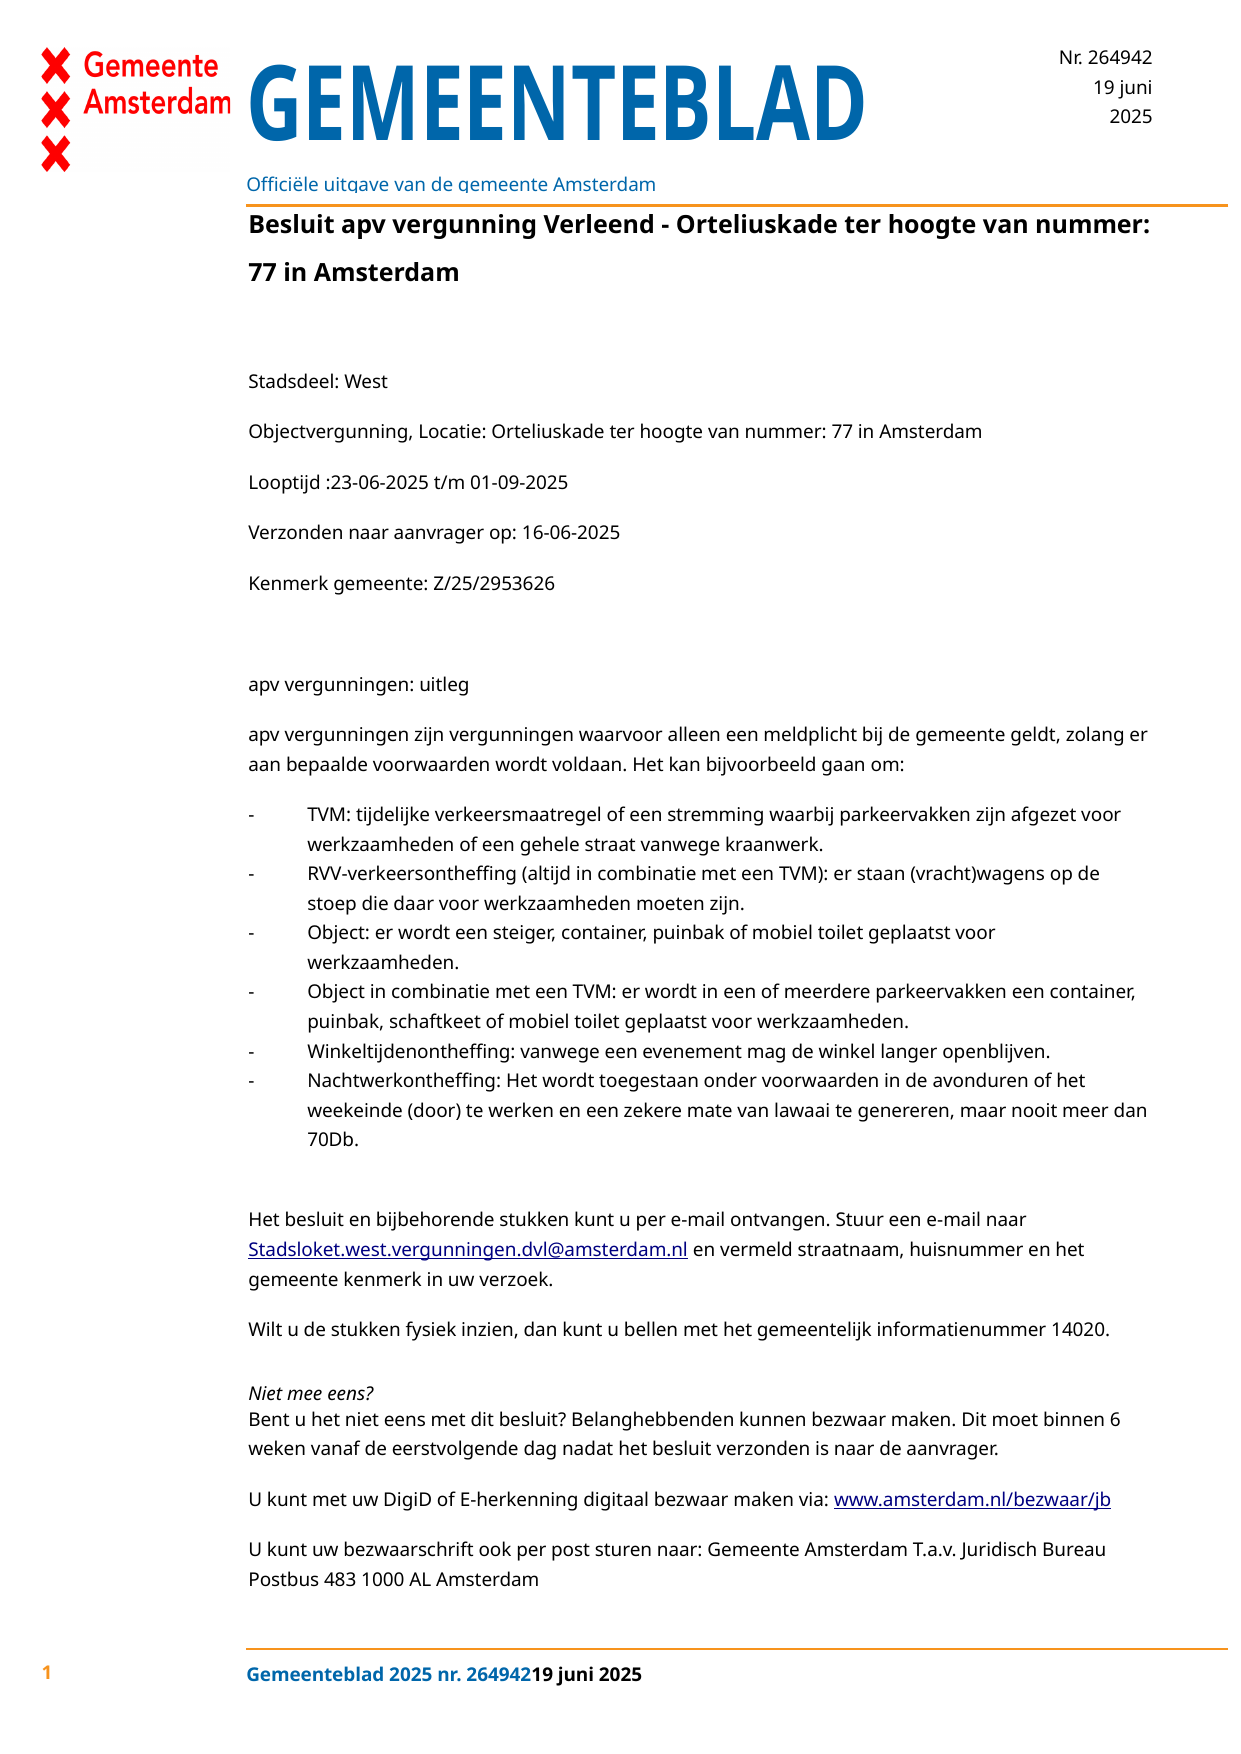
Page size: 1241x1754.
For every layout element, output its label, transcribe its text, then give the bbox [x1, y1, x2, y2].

text Het besluit en bijbehorende stukken kunt u per e-mail ontvangen. Stuur een e-mail naar Stadsloket.west.vergunningen.dvl@amsterdam.nl en vermeld straatnaam, huisnummer en het gemeente kenmerk in uw verzoek. [248, 1207, 1152, 1292]
text apv vergunningen: uitleg [248, 671, 1152, 697]
list Object: er wordt een steiger, container, puinbak of mobiel toilet geplaatst voor werkzaamheden. [248, 919, 1152, 975]
list RVV-verkeersontheffing (altijd in combinatie met een TVM): er staan (vracht)wagens op de stoep die daar voor werkzaamheden moeten zijn. [248, 860, 1152, 916]
text U kunt met uw DigiD of E-herkenning digitaal bezwaar maken via: www.amsterdam.nl/bezwaar/jb [248, 1486, 1152, 1512]
list TVM: tijdelijke verkeersmaatregel of een stremming waarbij parkeervakken zijn afgezet voor werkzaamheden of een gehele straat vanwege kraanwerk. [248, 801, 1152, 857]
text Stadsdeel: West [248, 368, 1152, 394]
text apv vergunningen zijn vergunningen waarvoor alleen een meldplicht bij de gemeente geldt, zolang er aan bepaalde voorwaarden wordt voldaan. Het kan bijvoorbeeld gaan om: [248, 721, 1152, 777]
list Winkeltijdenontheffing: vanwege een evenement mag de winkel langer openblijven. [248, 1038, 1152, 1064]
list Object in combinatie met een TVM: er wordt in een of meerdere parkeervakken een container, puinbak, schaftkeet of mobiel toilet geplaatst voor werkzaamheden. [248, 979, 1152, 1034]
list Nachtwerkontheffing: Het wordt toegestaan onder voorwaarden in de avonduren of het weekeinde (door) te werken en een zekere mate van lawaai te genereren, maar nooit meer dan 70Db. [248, 1067, 1152, 1152]
picture [41, 47, 231, 172]
text Bent u het niet eens met dit besluit? Belanghebbenden kunnen bezwaar maken. Dit moet binnen 6 weken vanaf de eerstvolgende dag nadat het besluit verzonden is naar de aanvrager. [248, 1406, 1152, 1461]
text Looptijd :23-06-2025 t/m 01-09-2025 [248, 469, 1152, 495]
text U kunt uw bezwaarschrift ook per post sturen naar: Gemeente Amsterdam T.a.v. Juridisch Bureau Postbus 483 1000 AL Amsterdam [248, 1536, 1152, 1592]
text Wilt u de stukken fysiek inzien, dan kunt u bellen met het gemeentelijk informatienummer 14020. [248, 1316, 1152, 1342]
text Verzonden naar aanvrager op: 16-06-2025 [248, 519, 1152, 545]
text Besluit apv vergunning Verleend - Orteliuskade ter hoogte van nummer: 77 in Amsterdam [248, 207, 1152, 288]
text Niet mee eens? [248, 1380, 1152, 1406]
text Kenmerk gemeente: Z/25/2953626 [248, 570, 1152, 596]
text Objectvergunning, Locatie: Orteliuskade ter hoogte van nummer: 77 in Amsterdam [248, 419, 1152, 444]
